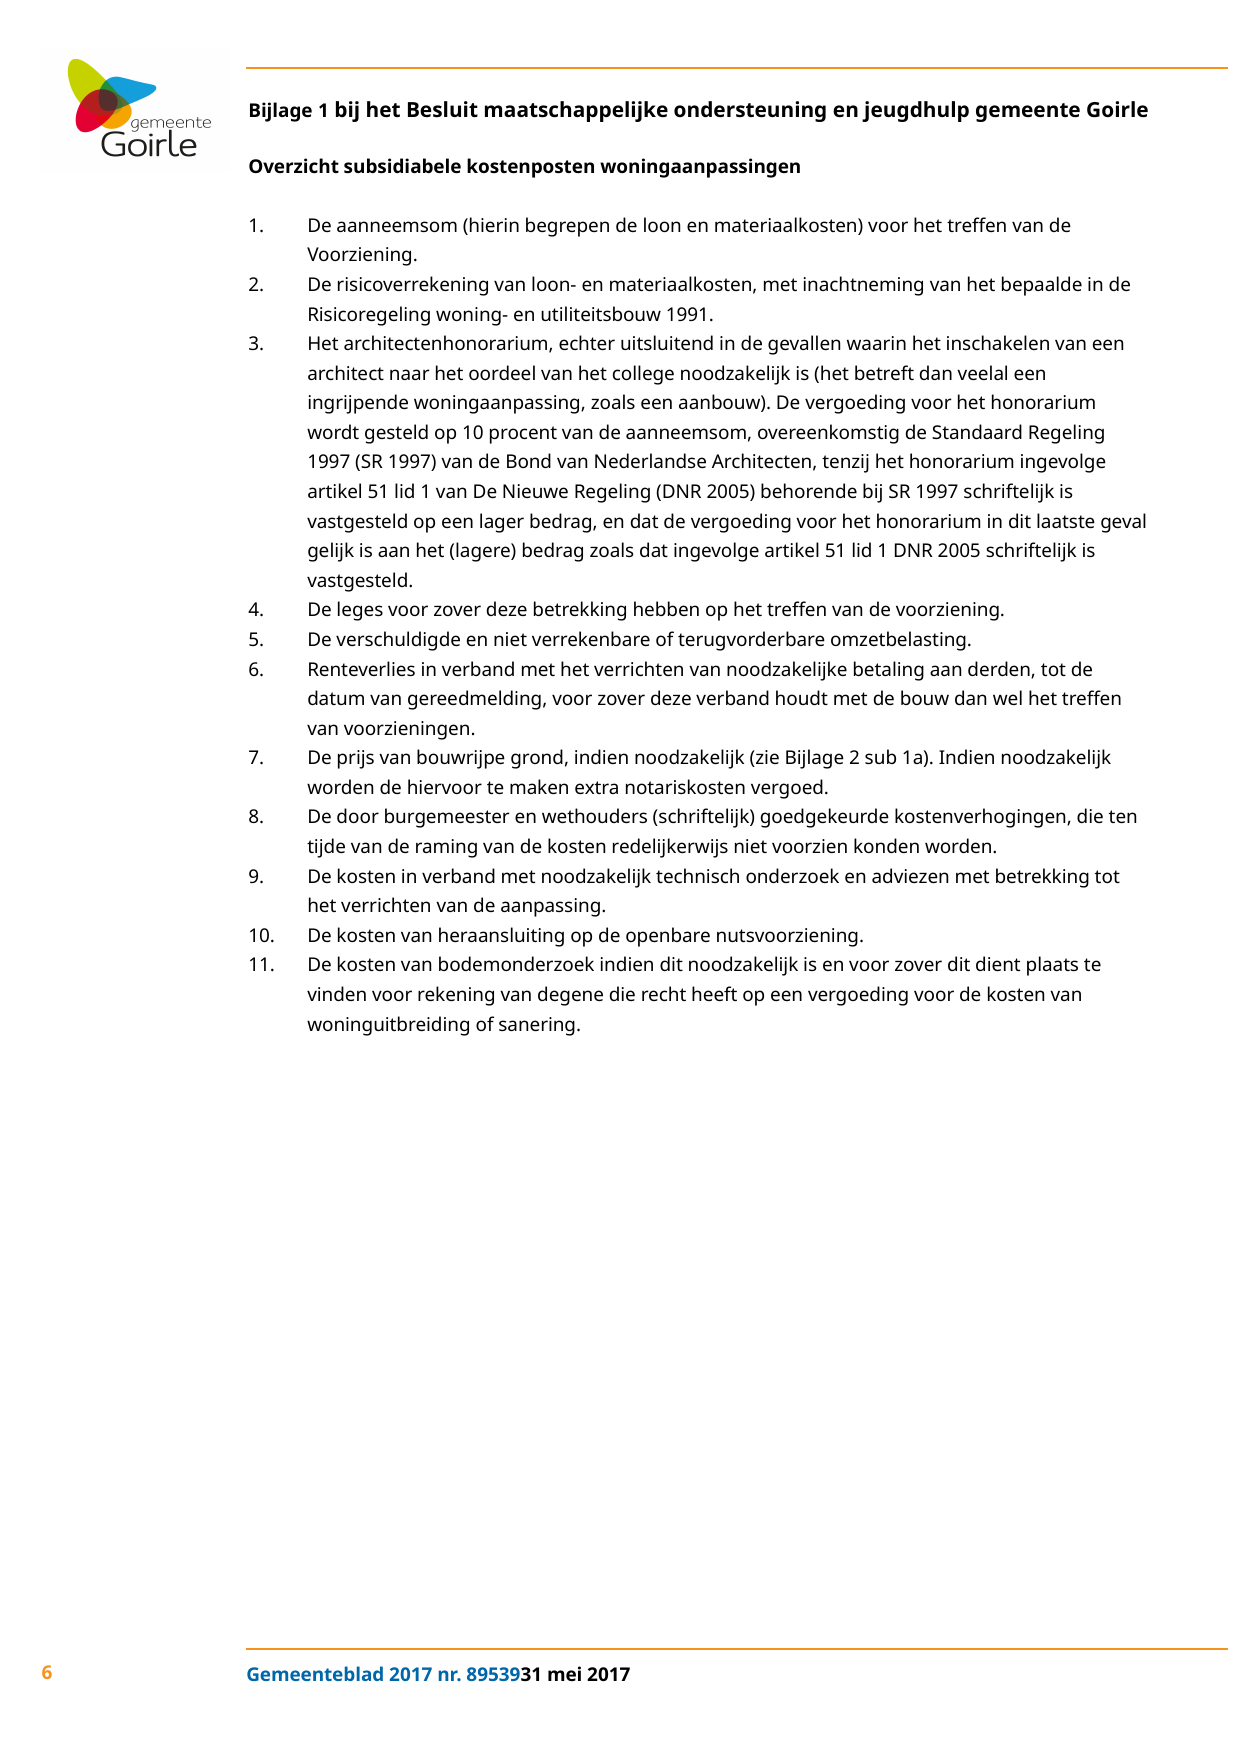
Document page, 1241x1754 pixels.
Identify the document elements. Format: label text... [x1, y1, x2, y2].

list Het architectenhonorarium, echter uitsluitend in de gevallen waarin het inschakelen van een architect naar het oordeel van het college noodzakelijk is (het betreft dan veelal een ingrijpende woningaanpassing, zoals een aanbouw). De vergoeding voor het honorarium wordt gesteld op 10 procent van de aanneemsom, overeenkomstig de Standaard Regeling 1997 (SR 1997) van de Bond van Nederlandse Architecten, tenzij het honorarium ingevolge artikel 51 lid 1 van De Nieuwe Regeling (DNR 2005) behorende bij SR 1997 schriftelijk is vastgesteld op een lager bedrag, en dat de vergoeding voor het honorarium in dit laatste geval gelijk is aan het (lagere) bedrag zoals dat ingevolge artikel 51 lid 1 DNR 2005 schriftelijk is vastgesteld. [248, 330, 1152, 593]
list De risicoverrekening van loon- en materiaalkosten, met inachtneming van het bepaalde in de Risicoregeling woning- en utiliteitsbouw 1991. [248, 271, 1152, 327]
list De prijs van bouwrijpe grond, indien noodzakelijk (zie Bijlage 2 sub 1a). Indien noodzakelijk worden de hiervoor te maken extra notariskosten vergoed. [248, 744, 1152, 800]
list De kosten van bodemonderzoek indien dit noodzakelijk is en voor zover dit dient plaats te vinden voor rekening van degene die recht heeft op een vergoeding voor de kosten van woninguitbreiding of sanering. [248, 952, 1152, 1037]
list Renteverlies in verband met het verrichten van noodzakelijke betaling aan derden, tot de datum van gereedmelding, voor zover deze verband houdt met de bouw dan wel het treffen van voorzieningen. [248, 656, 1152, 741]
list De kosten in verband met noodzakelijk technisch onderzoek en adviezen met betrekking tot het verrichten van de aanpassing. [248, 863, 1152, 918]
list De door burgemeester en wethouders (schriftelijk) goedgekeurde kostenverhogingen, die ten tijde van de raming van de kosten redelijkerwijs niet voorzien konden worden. [248, 804, 1152, 859]
text Bijlage 1 bij het Besluit maatschappelijke ondersteuning en jeugdhulp gemeente Goirle [248, 95, 1152, 123]
list De aanneemsom (hierin begrepen de loon en materiaalkosten) voor het treffen van de Voorziening. [248, 212, 1152, 267]
list De leges voor zover deze betrekking hebben op het treffen van de voorziening. [248, 597, 1152, 622]
list De kosten van heraansluiting op de openbare nutsvoorziening. [248, 922, 1152, 948]
list De verschuldigde en niet verrekenbare of terugvorderbare omzetbelasting. [248, 626, 1152, 652]
text Overzicht subsidiabele kostenposten woningaanpassingen [248, 153, 1152, 179]
picture [41, 47, 231, 172]
